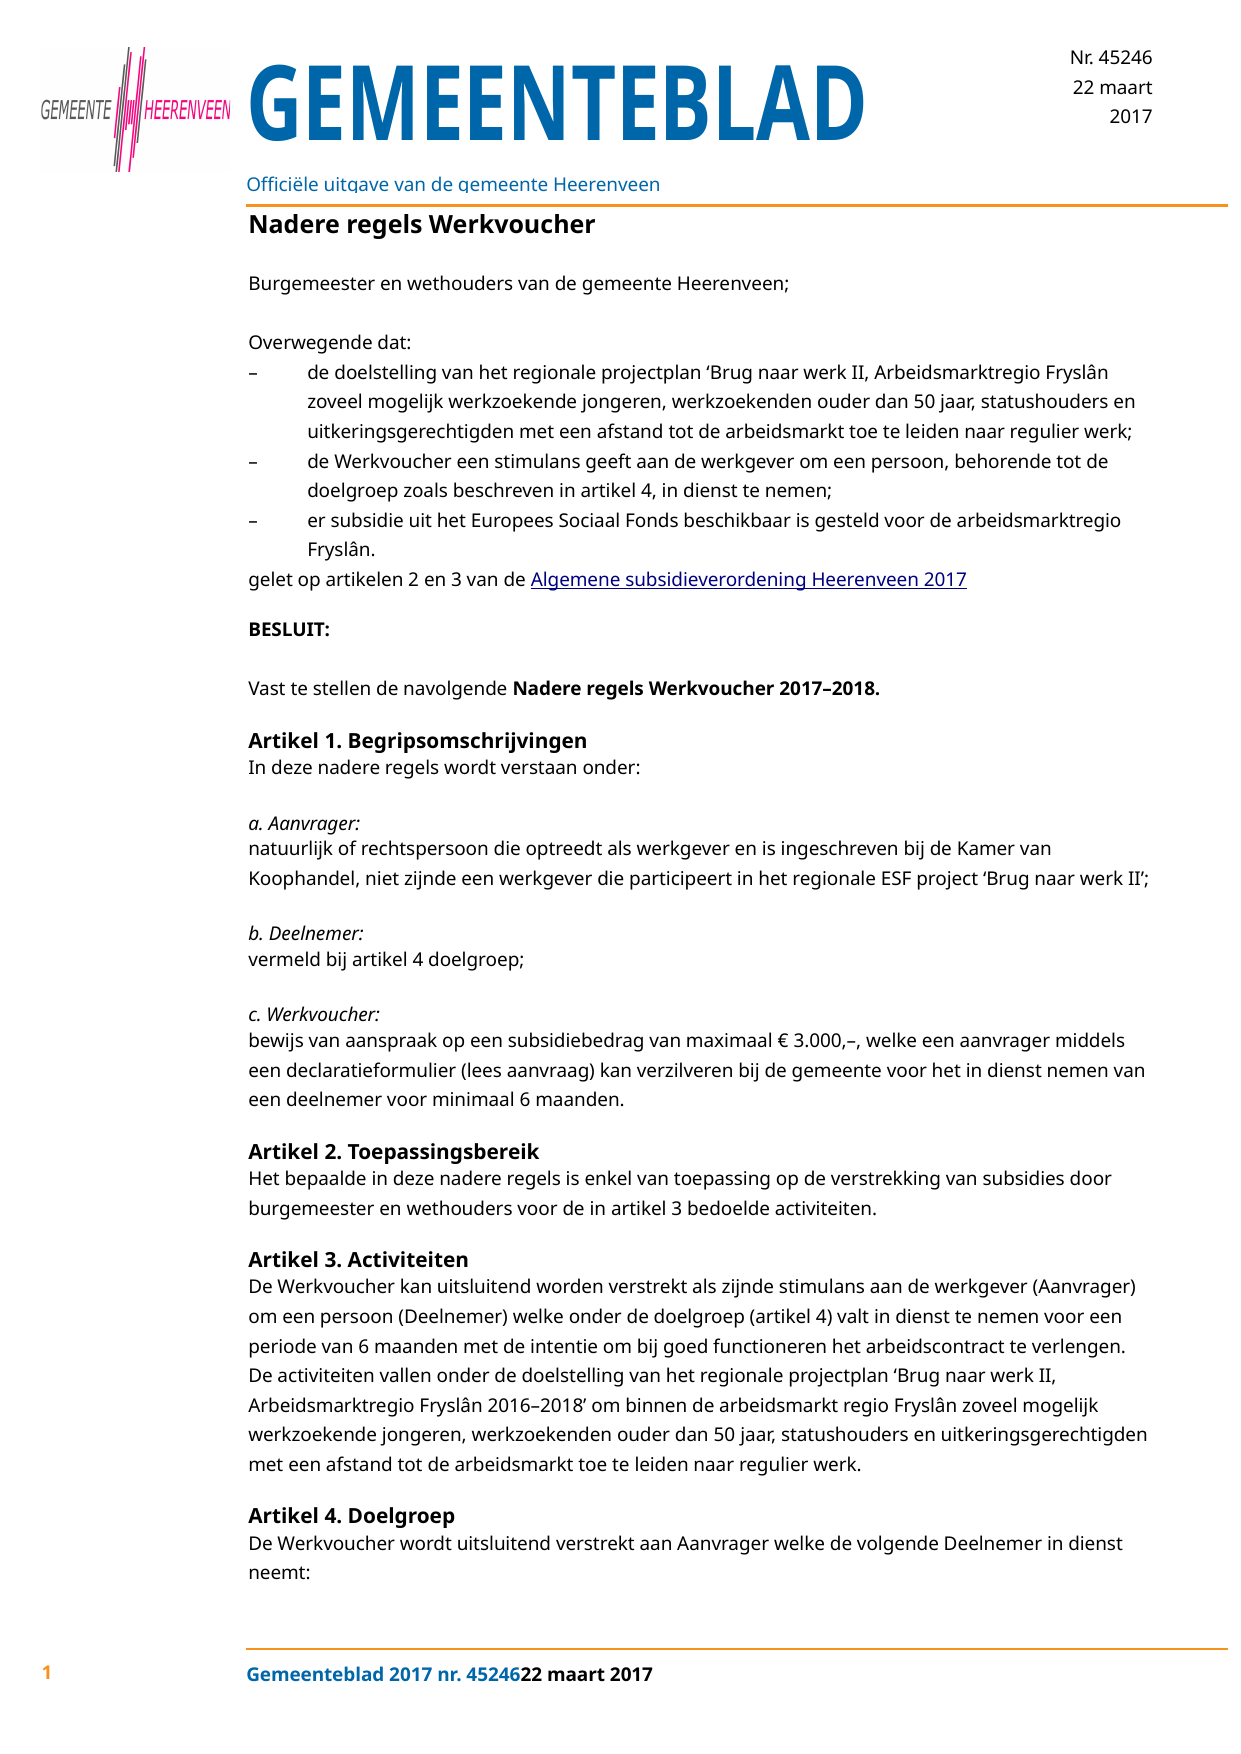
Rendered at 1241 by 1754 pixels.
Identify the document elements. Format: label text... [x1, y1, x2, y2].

text Artikel 4. Doelgroep [248, 1502, 1152, 1530]
text Het bepaalde in deze nadere regels is enkel van toepassing op de verstrekking van subsidies door burgemeester en wethouders voor de in artikel 3 bedoelde activiteiten. [248, 1165, 1152, 1221]
text Artikel 2. Toepassingsbereik [248, 1137, 1152, 1165]
text b. Deelnemer: [248, 920, 1152, 946]
text Artikel 1. Begripsomschrijvingen [248, 726, 1152, 754]
list de Werkvoucher een stimulans geeft aan de werkgever om een persoon, behorende tot de doelgroep zoals beschreven in artikel 4, in dienst te nemen; [248, 448, 1152, 503]
text a. Aanvrager: [248, 810, 1152, 836]
text vermeld bij artikel 4 doelgroep; [248, 946, 1152, 972]
text Artikel 3. Activiteiten [248, 1245, 1152, 1274]
list er subsidie uit het Europees Sociaal Fonds beschikbaar is gesteld voor de arbeidsmarktregio Fryslân. [248, 507, 1152, 562]
text Burgemeester en wethouders van de gemeente Heerenveen; [248, 270, 1152, 296]
list de doelstelling van het regionale projectplan ‘Brug naar werk II, Arbeidsmarktregio Fryslân zoveel mogelijk werkzoekende jongeren, werkzoekenden ouder dan 50 jaar, statushouders en uitkeringsgerechtigden met een afstand tot de arbeidsmarkt toe te leiden naar regulier werk; [248, 359, 1152, 444]
text De Werkvoucher kan uitsluitend worden verstrekt als zijnde stimulans aan de werkgever (Aanvrager) om een persoon (Deelnemer) welke onder de doelgroep (artikel 4) valt in dienst te nemen voor een periode van 6 maanden met de intentie om bij goed functioneren het arbeidscontract te verlengen. De activiteiten vallen onder de doelstelling van het regionale projectplan ‘Brug naar werk II, Arbeidsmarktregio Fryslân 2016–2018’ om binnen de arbeidsmarkt regio Fryslân zoveel mogelijk werkzoekende jongeren, werkzoekenden ouder dan 50 jaar, statushouders en uitkeringsgerechtigden met een afstand tot de arbeidsmarkt toe te leiden naar regulier werk. [248, 1274, 1152, 1477]
picture [41, 47, 231, 172]
text De Werkvoucher wordt uitsluitend verstrekt aan Aanvrager welke de volgende Deelnemer in dienst neemt: [248, 1530, 1152, 1585]
text Nadere regels Werkvoucher [248, 207, 1152, 241]
text bewijs van aanspraak op een subsidiebedrag van maximaal € 3.000,–, welke een aanvrager middels een declaratieformulier (lees aanvraag) kan verzilveren bij de gemeente voor het in dienst nemen van een deelnemer voor minimaal 6 maanden. [248, 1027, 1152, 1112]
text c. Werkvoucher: [248, 1001, 1152, 1027]
text Overwegende dat: [248, 329, 1152, 355]
text In deze nadere regels wordt verstaan onder: [248, 754, 1152, 780]
text natuurlijk of rechtspersoon die optreedt als werkgever en is ingeschreven bij de Kamer van Koophandel, niet zijnde een werkgever die participeert in het regionale ESF project ‘Brug naar werk II’; [248, 836, 1152, 891]
text Vast te stellen de navolgende Nadere regels Werkvoucher 2017–2018. [248, 676, 1152, 701]
text gelet op artikelen 2 en 3 van de Algemene subsidieverordening Heerenveen 2017 [248, 566, 1152, 592]
text BESLUIT: [248, 616, 1152, 642]
